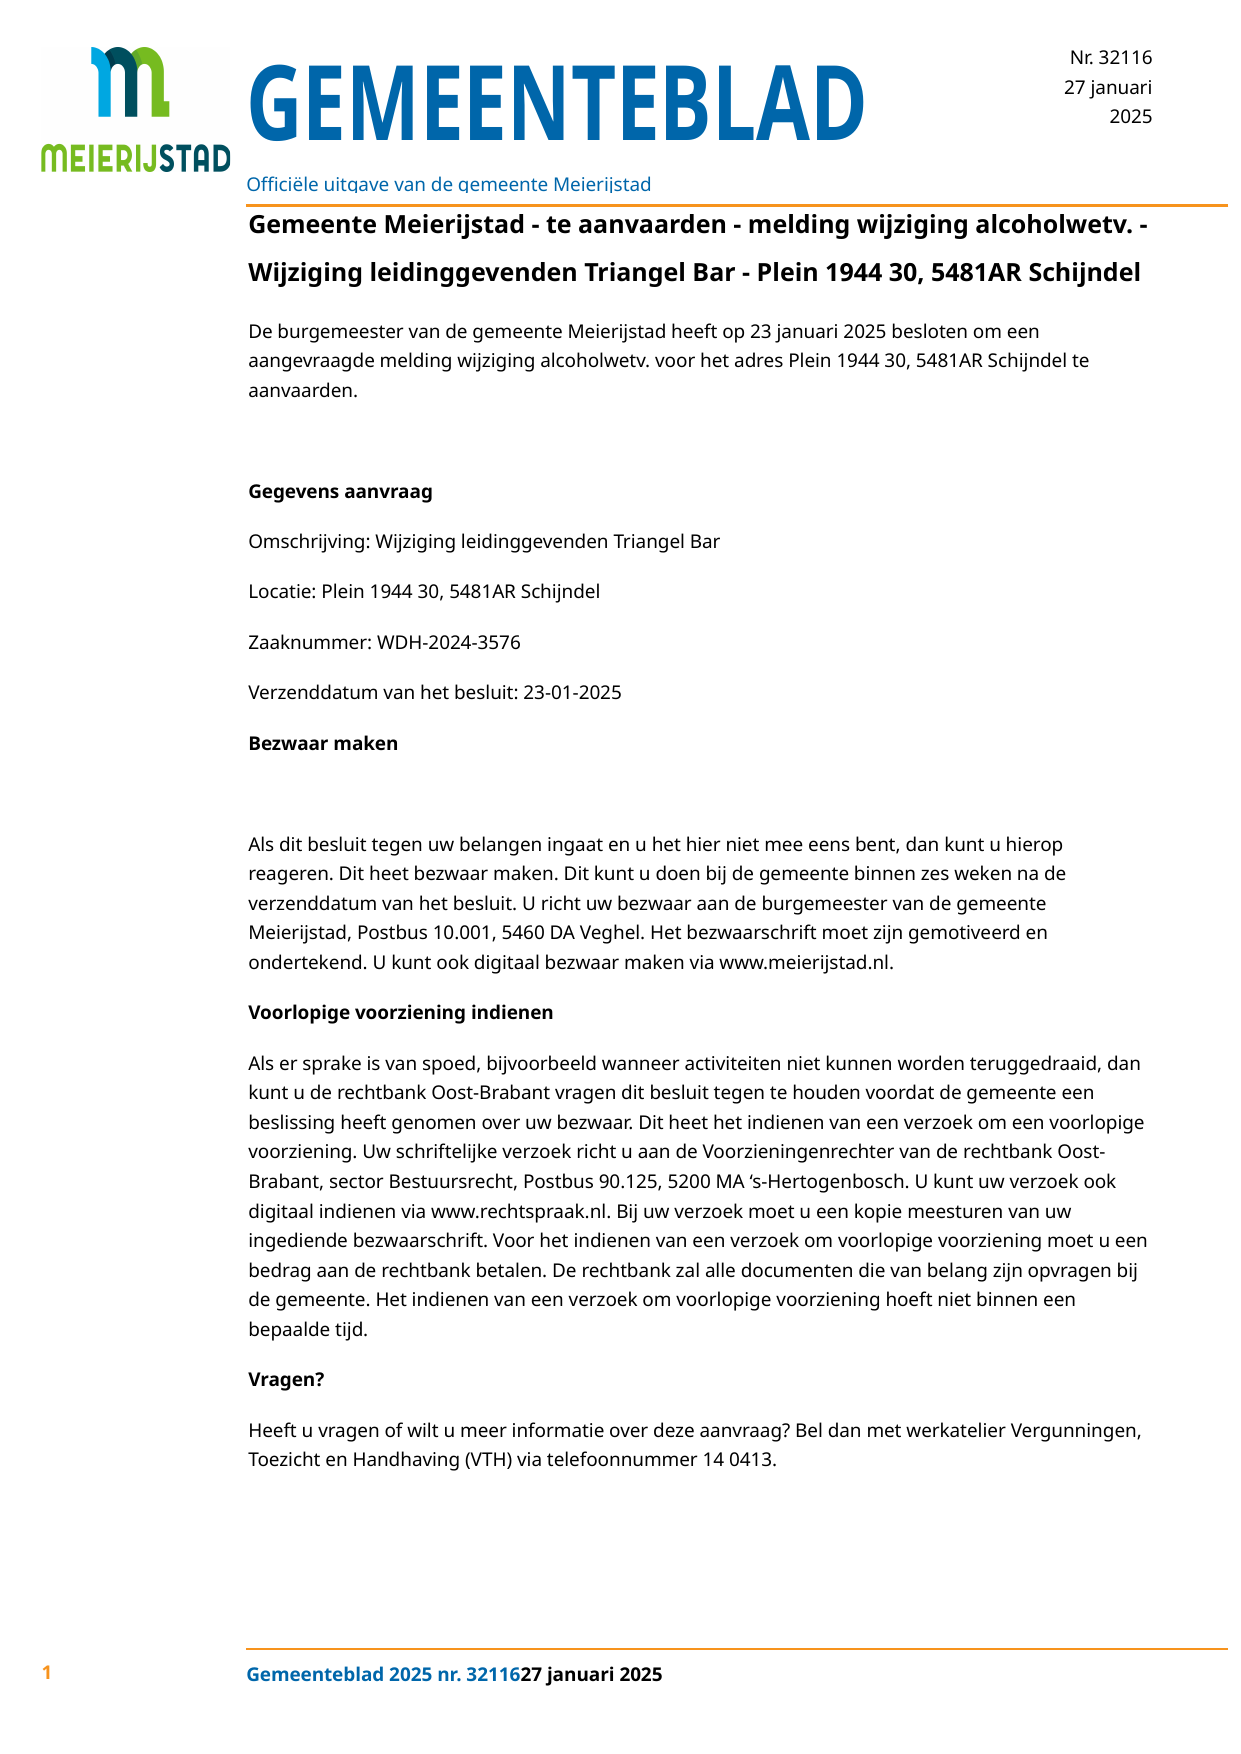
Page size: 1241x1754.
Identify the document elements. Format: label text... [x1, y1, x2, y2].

text Zaaknummer: WDH-2024-3576 [248, 629, 1152, 655]
text Gegevens aanvraag [248, 478, 1152, 504]
text Gemeente Meierijstad - te aanvaarden - melding wijziging alcoholwetv. - Wijziging leidinggevenden Triangel Bar - Plein 1944 30, 5481AR Schijndel [248, 207, 1152, 288]
text De burgemeester van de gemeente Meierijstad heeft op 23 januari 2025 besloten om een aangevraagde melding wijziging alcoholwetv. voor het adres Plein 1944 30, 5481AR Schijndel te aanvaarden. [248, 318, 1152, 403]
text Heeft u vragen of wilt u meer informatie over deze aanvraag? Bel dan met werkatelier Vergunningen, Toezicht en Handhaving (VTH) via telefoonnummer 14 0413. [248, 1417, 1152, 1472]
text Omschrijving: Wijziging leidinggevenden Triangel Bar [248, 528, 1152, 554]
text Verzenddatum van het besluit: 23-01-2025 [248, 679, 1152, 705]
text Vragen? [248, 1367, 1152, 1392]
text Locatie: Plein 1944 30, 5481AR Schijndel [248, 579, 1152, 604]
text Bezwaar maken [248, 730, 1152, 756]
text Als er sprake is van spoed, bijvoorbeeld wanneer activiteiten niet kunnen worden teruggedraaid, dan kunt u de rechtbank Oost-Brabant vragen dit besluit tegen te houden voordat de gemeente een beslissing heeft genomen over uw bezwaar. Dit heet het indienen van een verzoek om een voorlopige voorziening. Uw schriftelijke verzoek richt u aan de Voorzieningenrechter van de rechtbank Oost-Brabant, sector Bestuursrecht, Postbus 90.125, 5200 MA ‘s-Hertogenbosch. U kunt uw verzoek ook digitaal indienen via www.rechtspraak.nl. Bij uw verzoek moet u een kopie meesturen van uw ingediende bezwaarschrift. Voor het indienen van een verzoek om voorlopige voorziening moet u een bedrag aan de rechtbank betalen. De rechtbank zal alle documenten die van belang zijn opvragen bij de gemeente. Het indienen van een verzoek om voorlopige voorziening hoeft niet binnen een bepaalde tijd. [248, 1050, 1152, 1342]
text Als dit besluit tegen uw belangen ingaat en u het hier niet mee eens bent, dan kunt u hierop reageren. Dit heet bezwaar maken. Dit kunt u doen bij de gemeente binnen zes weken na de verzenddatum van het besluit. U richt uw bezwaar aan de burgemeester van de gemeente Meierijstad, Postbus 10.001, 5460 DA Veghel. Het bezwaarschrift moet zijn gemotiveerd en ondertekend. U kunt ook digitaal bezwaar maken via www.meierijstad.nl. [248, 831, 1152, 975]
text Voorlopige voorziening indienen [248, 999, 1152, 1025]
picture [41, 47, 231, 172]
